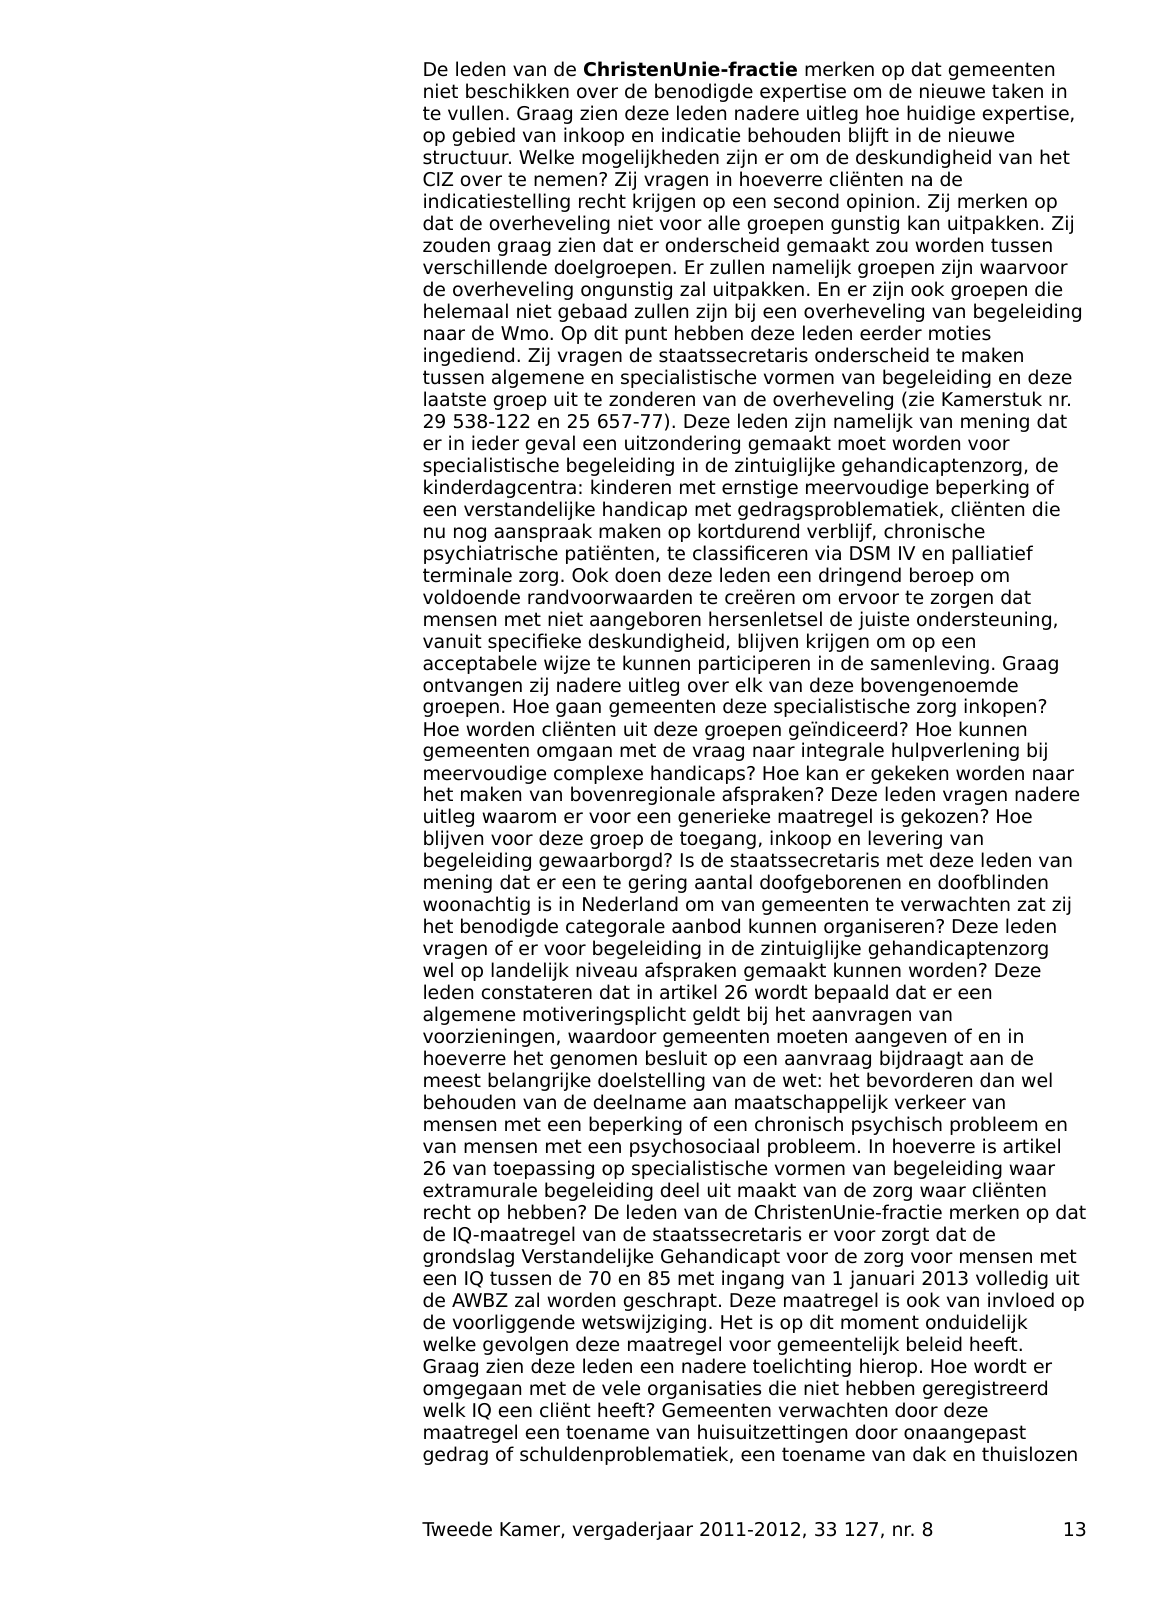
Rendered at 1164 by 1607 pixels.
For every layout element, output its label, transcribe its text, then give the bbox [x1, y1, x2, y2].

text De leden van de ChristenUnie-fractie merken op dat gemeenten niet beschikken over de benodigde expertise om de nieuwe taken in te vullen. Graag zien deze leden nadere uitleg hoe huidige expertise, op gebied van inkoop en indicatie behouden blijft in de nieuwe structuur. Welke mogelijkheden zijn er om de deskundigheid van het CIZ over te nemen? Zij vragen in hoeverre cliënten na de indicatiestelling recht krijgen op een second opinion. Zij merken op dat de overheveling niet voor alle groepen gunstig kan uitpakken. Zij zouden graag zien dat er onderscheid gemaakt zou worden tussen verschillende doelgroepen. Er zullen namelijk groepen zijn waarvoor de overheveling ongunstig zal uitpakken. En er zijn ook groepen die helemaal niet gebaad zullen zijn bij een overheveling van begeleiding naar de Wmo. Op dit punt hebben deze leden eerder moties ingediend. Zij vragen de staatssecretaris onderscheid te maken tussen algemene en specialistische vormen van begeleiding en deze laatste groep uit te zonderen van de overheveling (zie Kamerstuk nr. 29 538-122 en 25 657-77). Deze leden zijn namelijk van mening dat er in ieder geval een uitzondering gemaakt moet worden voor specialistische begeleiding in de zintuiglijke gehandicaptenzorg, de kinderdagcentra: kinderen met ernstige meervoudige beperking of een verstandelijke handicap met gedragsproblematiek, cliënten die nu nog aanspraak maken op kortdurend verblijf, chronische psychiatrische patiënten, te classificeren via DSM IV en palliatief terminale zorg. Ook doen deze leden een dringend beroep om voldoende randvoorwaarden te creëren om ervoor te zorgen dat mensen met niet aangeboren hersenletsel de juiste ondersteuning, vanuit specifieke deskundigheid, blijven krijgen om op een acceptabele wijze te kunnen participeren in de samenleving. Graag ontvangen zij nadere uitleg over elk van deze bovengenoemde groepen. Hoe gaan gemeenten deze specialistische zorg inkopen? Hoe worden cliënten uit deze groepen geïndiceerd? Hoe kunnen gemeenten omgaan met de vraag naar integrale hulpverlening bij meervoudige complexe handicaps? Hoe kan er gekeken worden naar het maken van bovenregionale afspraken? Deze leden vragen nadere uitleg waarom er voor een generieke maatregel is gekozen? Hoe blijven voor deze groep de toegang, inkoop en levering van begeleiding gewaarborgd? Is de staatssecretaris met deze leden van mening dat er een te gering aantal doofgeborenen en doofblinden woonachtig is in Nederland om van gemeenten te verwachten zat zij het benodigde categorale aanbod kunnen organiseren? Deze leden vragen of er voor begeleiding in de zintuiglijke gehandicaptenzorg wel op landelijk niveau afspraken gemaakt kunnen worden? Deze leden constateren dat in artikel 26 wordt bepaald dat er een algemene motiveringsplicht geldt bij het aanvragen van voorzieningen, waardoor gemeenten moeten aangeven of en in hoeverre het genomen besluit op een aanvraag bijdraagt aan de meest belangrijke doelstelling van de wet: het bevorderen dan wel behouden van de deelname aan maatschappelijk verkeer van mensen met een beperking of een chronisch psychisch probleem en van mensen met een psychosociaal probleem. In hoeverre is artikel 26 van toepassing op specialistische vormen van begeleiding waar extramurale begeleiding deel uit maakt van de zorg waar cliënten recht op hebben? De leden van de ChristenUnie-fractie merken op dat de IQ-maatregel van de staatssecretaris er voor zorgt dat de grondslag Verstandelijke Gehandicapt voor de zorg voor mensen met een IQ tussen de 70 en 85 met ingang van 1 januari 2013 volledig uit de AWBZ zal worden geschrapt. Deze maatregel is ook van invloed op de voorliggende wetswijziging. Het is op dit moment onduidelijk welke gevolgen deze maatregel voor gemeentelijk beleid heeft. Graag zien deze leden een nadere toelichting hierop. Hoe wordt er omgegaan met de vele organisaties die niet hebben geregistreerd welk IQ een cliënt heeft? Gemeenten verwachten door deze maatregel een toename van huisuitzettingen door onaangepast gedrag of schuldenproblematiek, een toename van dak en thuislozen [422, 59, 1087, 1466]
